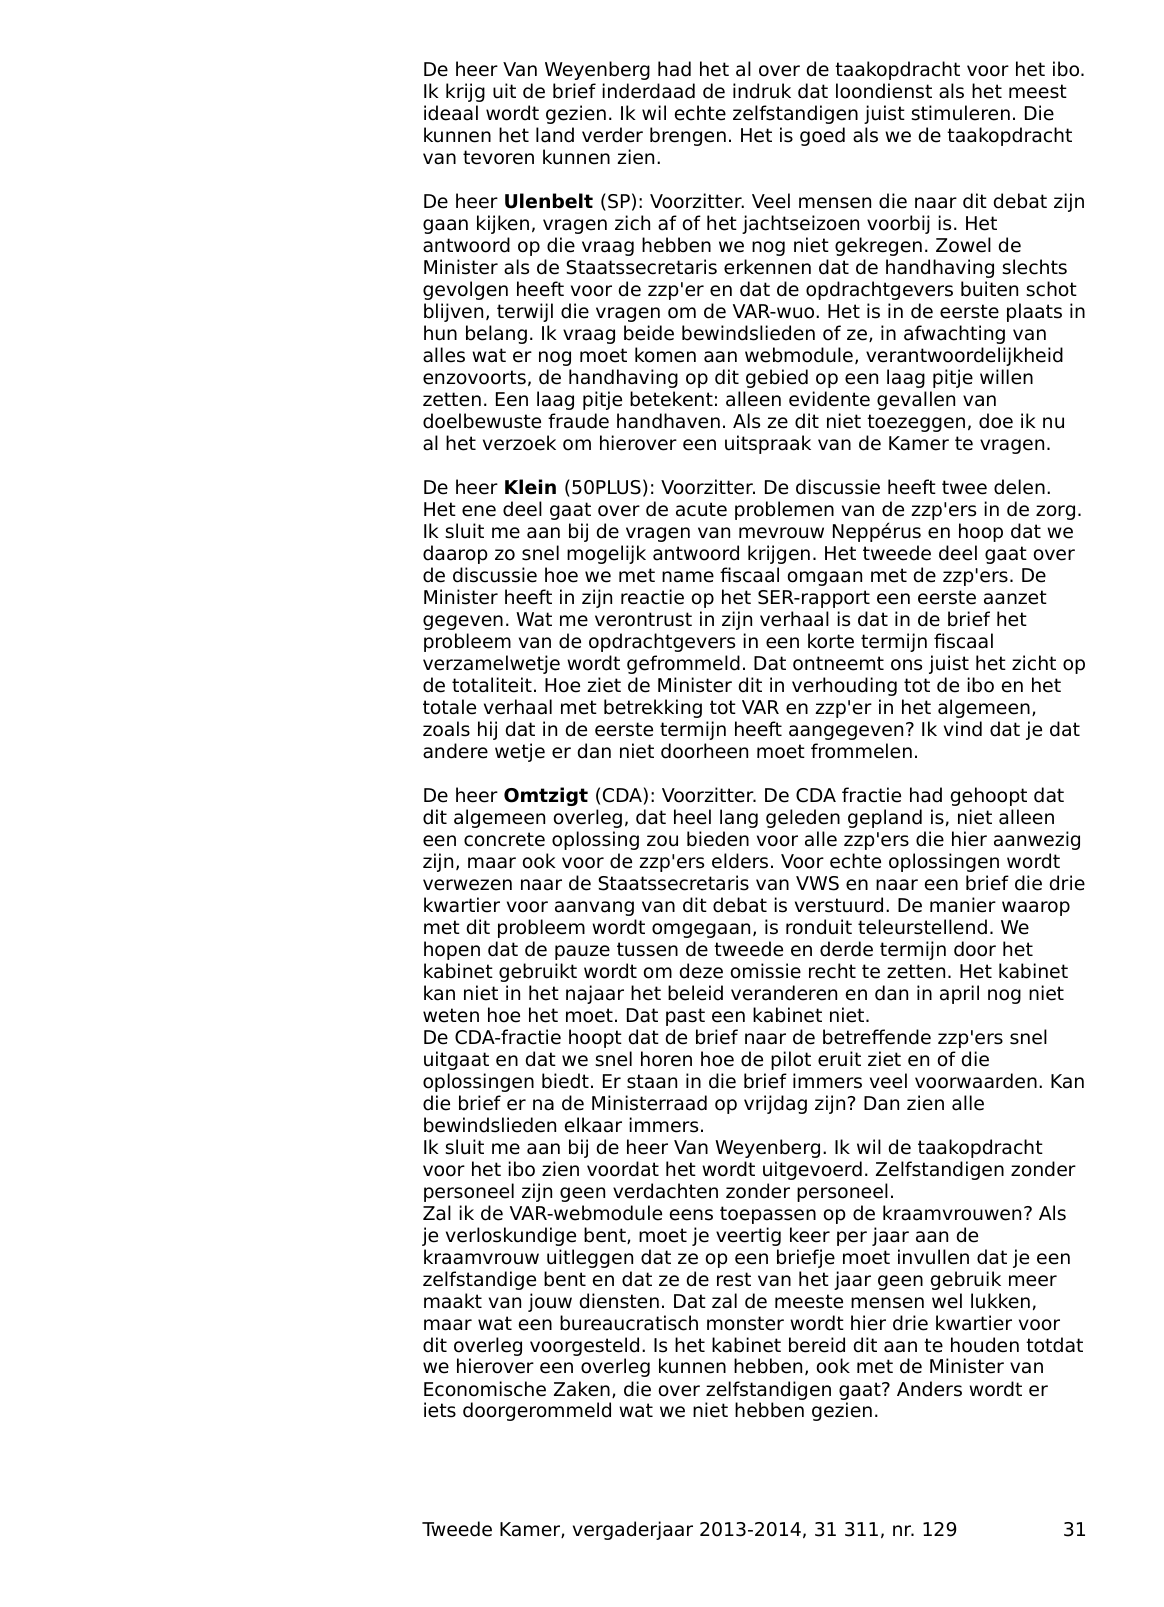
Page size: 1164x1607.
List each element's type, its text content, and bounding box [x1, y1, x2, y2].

text De heer Van Weyenberg had het al over de taakopdracht voor het ibo. Ik krijg uit de brief inderdaad de indruk dat loondienst als het meest ideaal wordt gezien. Ik wil echte zelfstandigen juist stimuleren. Die kunnen het land verder brengen. Het is goed als we de taakopdracht van tevoren kunnen zien. [422, 59, 1087, 169]
text De heer Klein (50PLUS): Voorzitter. De discussie heeft twee delen. Het ene deel gaat over de acute problemen van de zzp'ers in de zorg. Ik sluit me aan bij de vragen van mevrouw Neppérus en hoop dat we daarop zo snel mogelijk antwoord krijgen. Het tweede deel gaat over de discussie hoe we met name fiscaal omgaan met de zzp'ers. De Minister heeft in zijn reactie op het SER-rapport een eerste aanzet gegeven. Wat me verontrust in zijn verhaal is dat in de brief het probleem van de opdrachtgevers in een korte termijn fiscaal verzamelwetje wordt gefrommeld. Dat ontneemt ons juist het zicht op de totaliteit. Hoe ziet de Minister dit in verhouding tot de ibo en het totale verhaal met betrekking tot VAR en zzp'er in het algemeen, zoals hij dat in de eerste termijn heeft aangegeven? Ik vind dat je dat andere wetje er dan niet doorheen moet frommelen. [422, 477, 1087, 763]
text Ik sluit me aan bij de heer Van Weyenberg. Ik wil de taakopdracht voor het ibo zien voordat het wordt uitgevoerd. Zelfstandigen zonder personeel zijn geen verdachten zonder personeel. [422, 1137, 1087, 1203]
text Zal ik de VAR-webmodule eens toepassen op de kraamvrouwen? Als je verloskundige bent, moet je veertig keer per jaar aan de kraamvrouw uitleggen dat ze op een briefje moet invullen dat je een zelfstandige bent en dat ze de rest van het jaar geen gebruik meer maakt van jouw diensten. Dat zal de meeste mensen wel lukken, maar wat een bureaucratisch monster wordt hier drie kwartier voor dit overleg voorgesteld. Is het kabinet bereid dit aan te houden totdat we hierover een overleg kunnen hebben, ook met de Minister van Economische Zaken, die over zelfstandigen gaat? Anders wordt er iets doorgerommeld wat we niet hebben gezien. [422, 1203, 1087, 1422]
text De heer Omtzigt (CDA): Voorzitter. De CDA fractie had gehoopt dat dit algemeen overleg, dat heel lang geleden gepland is, niet alleen een concrete oplossing zou bieden voor alle zzp'ers die hier aanwezig zijn, maar ook voor de zzp'ers elders. Voor echte oplossingen wordt verwezen naar de Staatssecretaris van VWS en naar een brief die drie kwartier voor aanvang van dit debat is verstuurd. De manier waarop met dit probleem wordt omgegaan, is ronduit teleurstellend. We hopen dat de pauze tussen de tweede en derde termijn door het kabinet gebruikt wordt om deze omissie recht te zetten. Het kabinet kan niet in het najaar het beleid veranderen en dan in april nog niet weten hoe het moet. Dat past een kabinet niet. [422, 785, 1087, 1027]
text De heer Ulenbelt (SP): Voorzitter. Veel mensen die naar dit debat zijn gaan kijken, vragen zich af of het jachtseizoen voorbij is. Het antwoord op die vraag hebben we nog niet gekregen. Zowel de Minister als de Staatssecretaris erkennen dat de handhaving slechts gevolgen heeft voor de zzp'er en dat de opdrachtgevers buiten schot blijven, terwijl die vragen om de VAR-wuo. Het is in de eerste plaats in hun belang. Ik vraag beide bewindslieden of ze, in afwachting van alles wat er nog moet komen aan webmodule, verantwoordelijkheid enzovoorts, de handhaving op dit gebied op een laag pitje willen zetten. Een laag pitje betekent: alleen evidente gevallen van doelbewuste fraude handhaven. Als ze dit niet toezeggen, doe ik nu al het verzoek om hierover een uitspraak van de Kamer te vragen. [422, 191, 1087, 455]
text De CDA-fractie hoopt dat de brief naar de betreffende zzp'ers snel uitgaat en dat we snel horen hoe de pilot eruit ziet en of die oplossingen biedt. Er staan in die brief immers veel voorwaarden. Kan die brief er na de Ministerraad op vrijdag zijn? Dan zien alle bewindslieden elkaar immers. [422, 1027, 1087, 1137]
